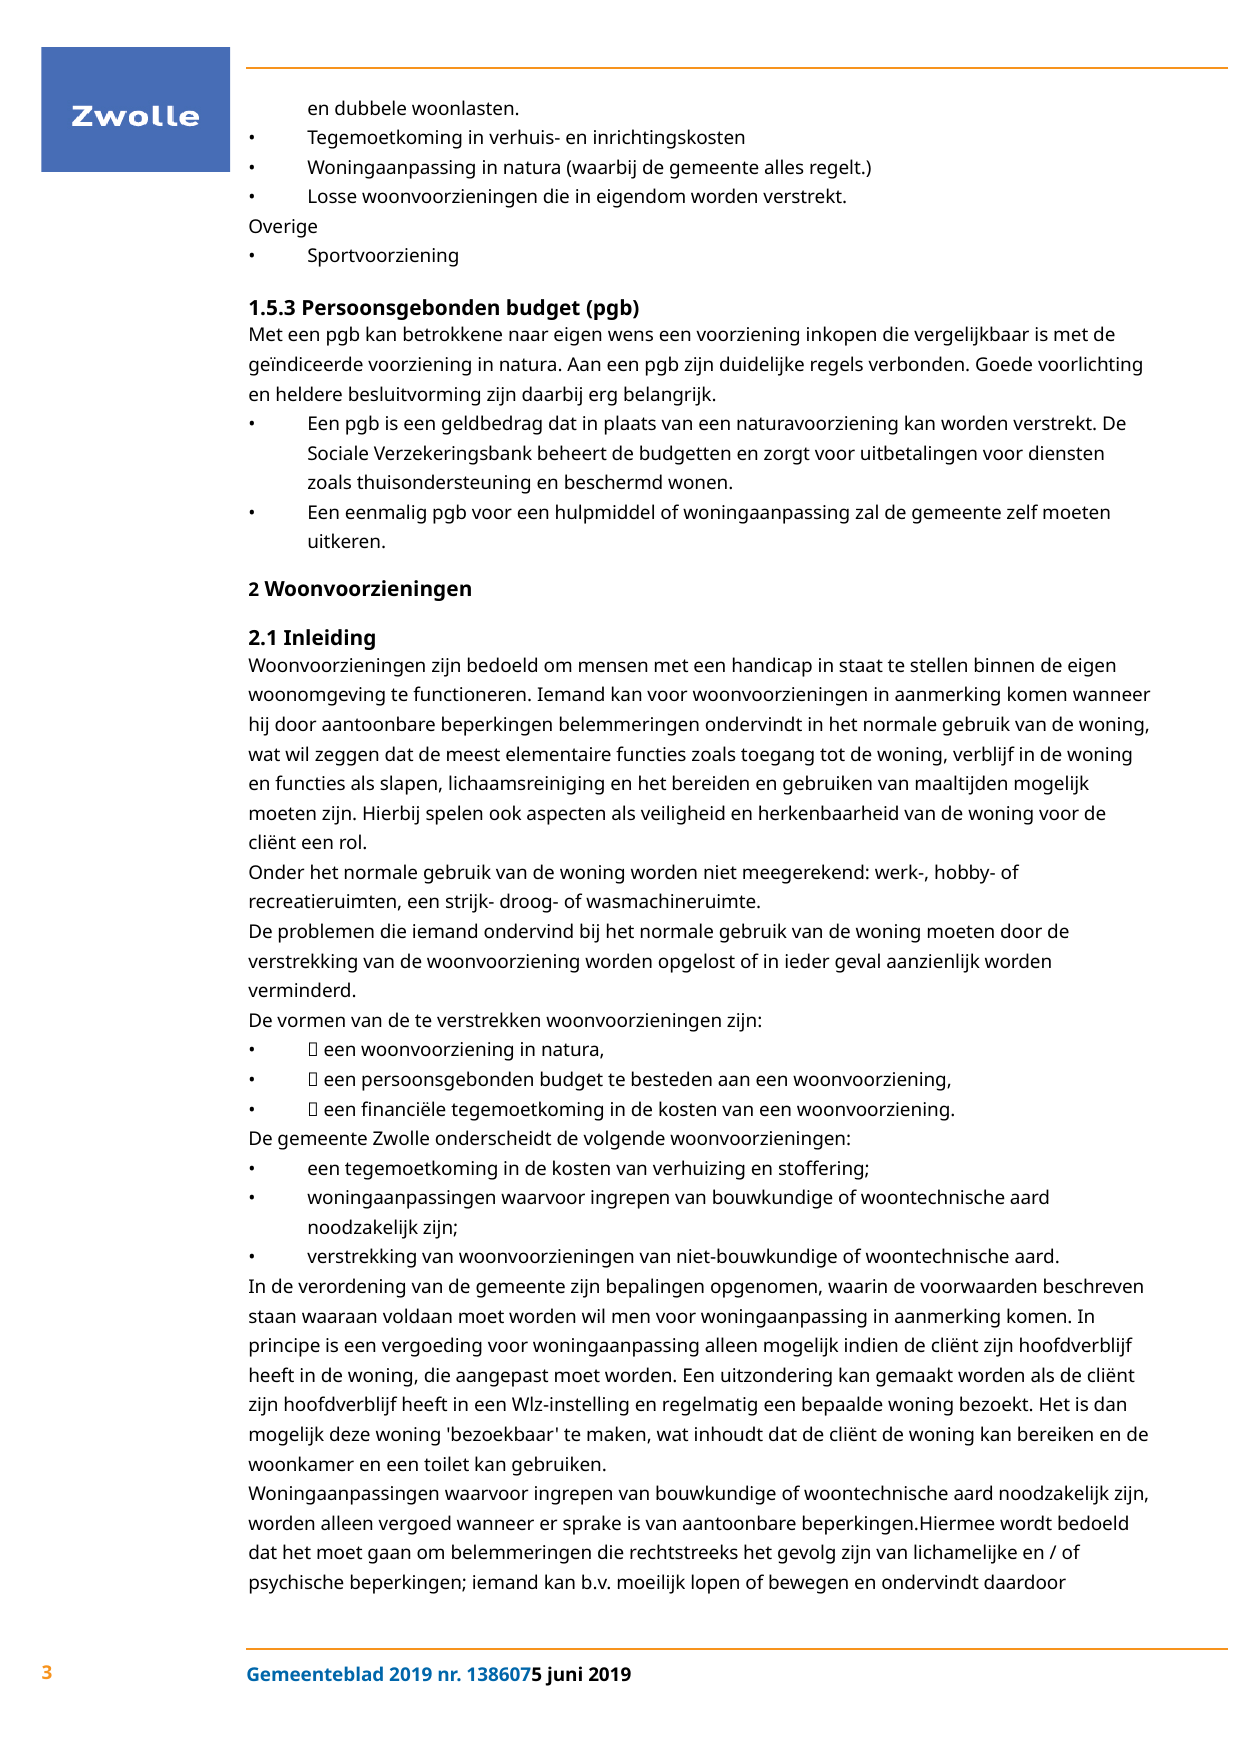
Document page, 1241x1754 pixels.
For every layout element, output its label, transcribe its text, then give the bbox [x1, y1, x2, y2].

text De problemen die iemand ondervind bij het normale gebruik van de woning moeten door de verstrekking van de woonvoorziening worden opgelost of in ieder geval aanzienlijk worden verminderd. [248, 918, 1152, 1003]
list Sportvoorziening [248, 243, 1152, 268]
list Woningaanpassing in natura (waarbij de gemeente alles regelt.) [248, 154, 1152, 180]
text Woonvoorzieningen zijn bedoeld om mensen met een handicap in staat te stellen binnen de eigen woonomgeving te functioneren. Iemand kan voor woonvoorzieningen in aanmerking komen wanneer hij door aantoonbare beperkingen belemmeringen ondervindt in het normale gebruik van de woning, wat wil zeggen dat de meest elementaire functies zoals toegang tot de woning, verblijf in de woning en functies als slapen, lichaamsreiniging en het bereiden en gebruiken van maaltijden mogelijk moeten zijn. Hierbij spelen ook aspecten als veiligheid en herkenbaarheid van de woning voor de cliënt een rol. [248, 652, 1152, 855]
text 1.5.3 Persoonsgebonden budget (pgb) [248, 293, 1152, 322]
list woningaanpassingen waarvoor ingrepen van bouwkundige of woontechnische aard noodzakelijk zijn; [248, 1184, 1152, 1240]
list Een eenmalig pgb voor een hulpmiddel of woningaanpassing zal de gemeente zelf moeten uitkeren. [248, 499, 1152, 554]
list een tegemoetkoming in de kosten van verhuizing en stoffering; [248, 1155, 1152, 1181]
list  een persoonsgebonden budget te besteden aan een woonvoorziening, [248, 1066, 1152, 1092]
text 2.1 Inleiding [248, 623, 1152, 652]
text Met een pgb kan betrokkene naar eigen wens een voorziening inkopen die vergelijkbaar is met de geïndiceerde voorziening in natura. Aan een pgb zijn duidelijke regels verbonden. Goede voorlichting en heldere besluitvorming zijn daarbij erg belangrijk. [248, 322, 1152, 406]
list Losse woonvoorzieningen die in eigendom worden verstrekt. [248, 183, 1152, 209]
list Tegemoetkoming in verhuis- en inrichtingskosten [248, 124, 1152, 150]
list en dubbele woonlasten. [248, 95, 1152, 121]
list verstrekking van woonvoorzieningen van niet-bouwkundige of woontechnische aard. [248, 1244, 1152, 1269]
list  een financiële tegemoetkoming in de kosten van een woonvoorziening. [248, 1096, 1152, 1121]
list  een woonvoorziening in natura, [248, 1037, 1152, 1062]
text In de verordening van de gemeente zijn bepalingen opgenomen, waarin de voorwaarden beschreven staan waaraan voldaan moet worden wil men voor woningaanpassing in aanmerking komen. In principe is een vergoeding voor woningaanpassing alleen mogelijk indien de cliënt zijn hoofdverblijf heeft in de woning, die aangepast moet worden. Een uitzondering kan gemaakt worden als de cliënt zijn hoofdverblijf heeft in een Wlz-instelling en regelmatig een bepaalde woning bezoekt. Het is dan mogelijk deze woning 'bezoekbaar' te maken, wat inhoudt dat de cliënt de woning kan bereiken en de woonkamer en een toilet kan gebruiken. [248, 1273, 1152, 1476]
text Onder het normale gebruik van de woning worden niet meegerekend: werk-, hobby- of recreatieruimten, een strijk- droog- of wasmachineruimte. [248, 859, 1152, 914]
list Een pgb is een geldbedrag dat in plaats van een naturavoorziening kan worden verstrekt. De Sociale Verzekeringsbank beheert de budgetten en zorgt voor uitbetalingen voor diensten zoals thuisondersteuning en beschermd wonen. [248, 410, 1152, 495]
text 2 Woonvoorzieningen [248, 574, 1152, 603]
picture [41, 47, 231, 172]
text Overige [248, 213, 1152, 239]
text De gemeente Zwolle onderscheidt de volgende woonvoorzieningen: [248, 1125, 1152, 1151]
text Woningaanpassingen waarvoor ingrepen van bouwkundige of woontechnische aard noodzakelijk zijn, worden alleen vergoed wanneer er sprake is van aantoonbare beperkingen.Hiermee wordt bedoeld dat het moet gaan om belemmeringen die rechtstreeks het gevolg zijn van lichamelijke en / of psychische beperkingen; iemand kan b.v. moeilijk lopen of bewegen en ondervindt daardoor [248, 1480, 1152, 1595]
text De vormen van de te verstrekken woonvoorzieningen zijn: [248, 1007, 1152, 1033]
